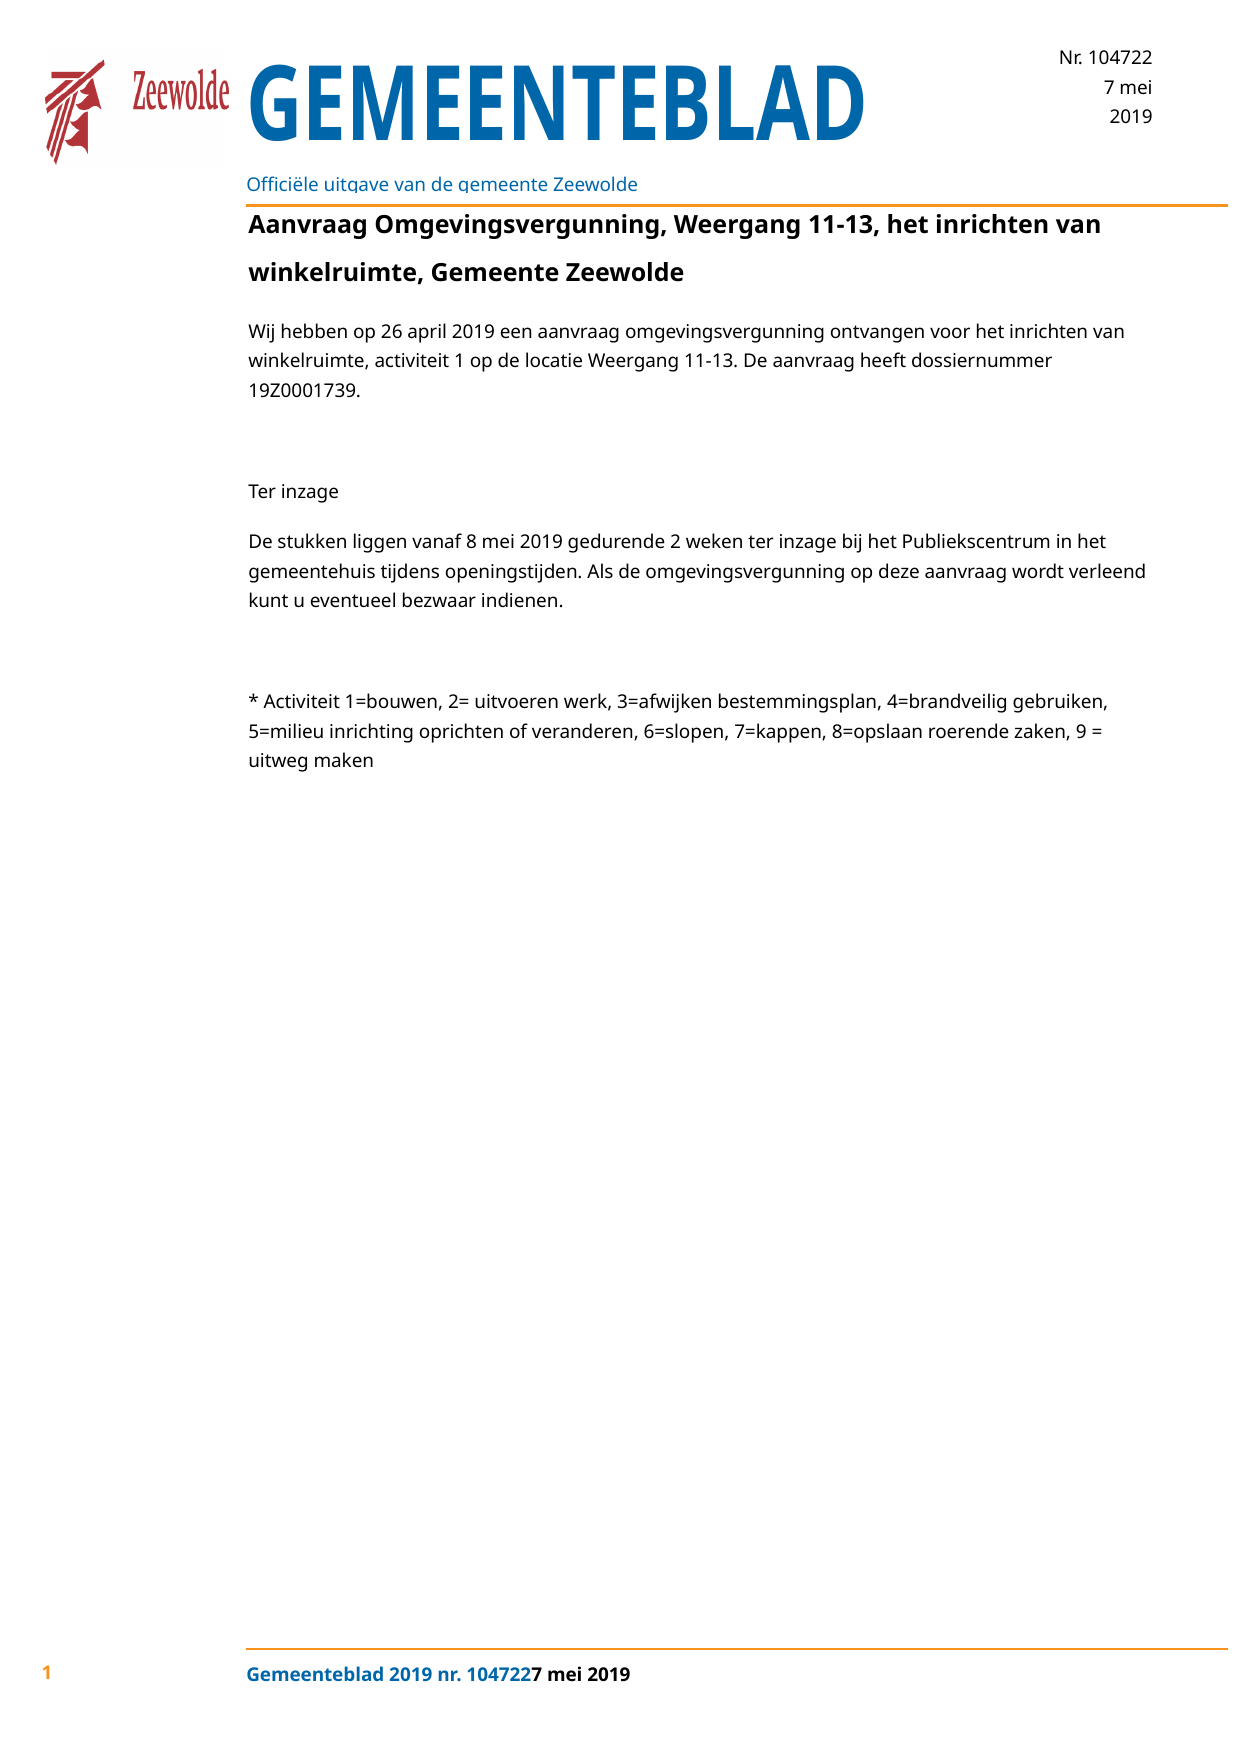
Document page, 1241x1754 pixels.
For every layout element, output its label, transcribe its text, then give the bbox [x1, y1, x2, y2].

text * Activiteit 1=bouwen, 2= uitvoeren werk, 3=afwijken bestemmingsplan, 4=brandveilig gebruiken, 5=milieu inrichting oprichten of veranderen, 6=slopen, 7=kappen, 8=opslaan roerende zaken, 9 = uitweg maken [248, 688, 1152, 773]
text De stukken liggen vanaf 8 mei 2019 gedurende 2 weken ter inzage bij het Publiekscentrum in het gemeentehuis tijdens openingstijden. Als de omgevingsvergunning op deze aanvraag wordt verleend kunt u eventueel bezwaar indienen. [248, 528, 1152, 613]
text Aanvraag Omgevingsvergunning, Weergang 11-13, het inrichten van winkelruimte, Gemeente Zeewolde [248, 207, 1152, 288]
text Wij hebben op 26 april 2019 een aanvraag omgevingsvergunning ontvangen voor het inrichten van winkelruimte, activiteit 1 op de locatie Weergang 11-13. De aanvraag heeft dossiernummer 19Z0001739. [248, 318, 1152, 403]
text Ter inzage [248, 478, 1152, 504]
picture [41, 47, 231, 172]
